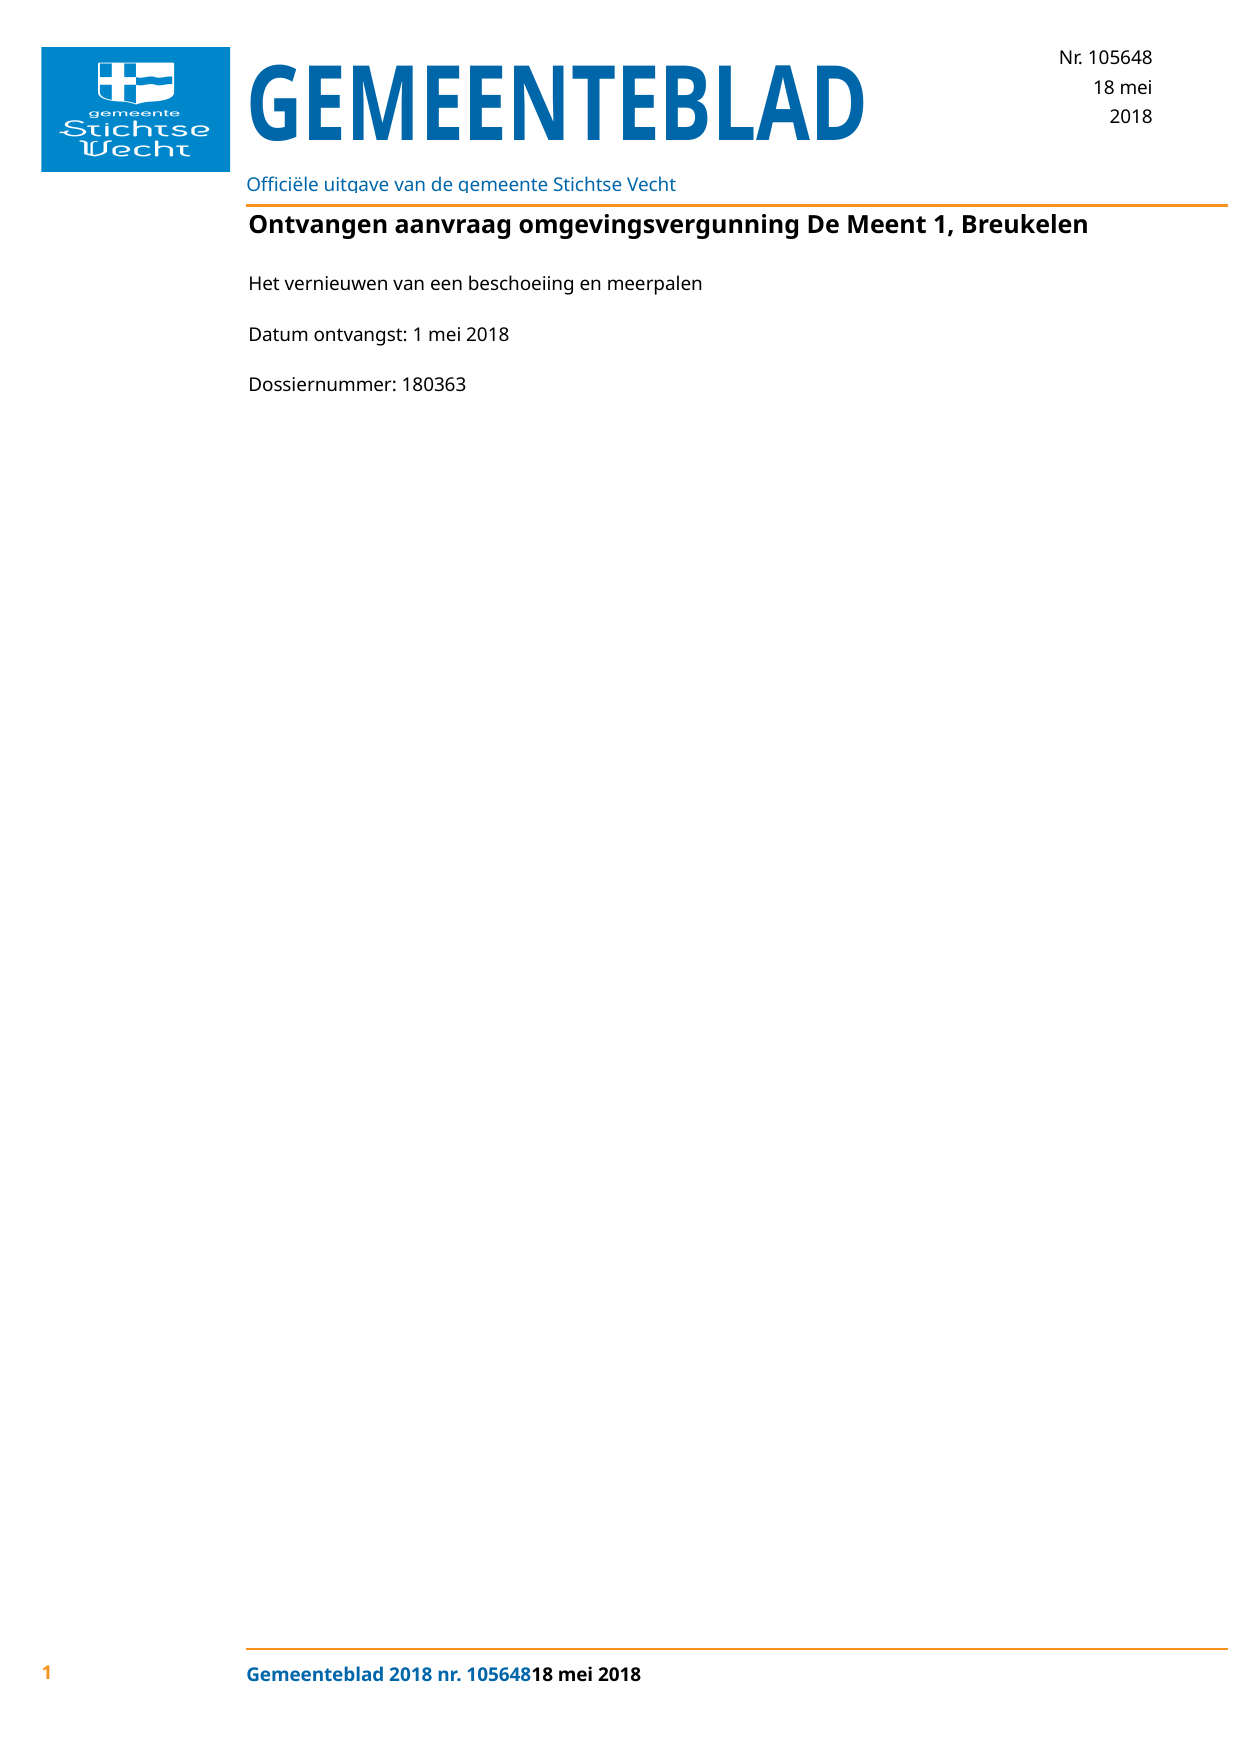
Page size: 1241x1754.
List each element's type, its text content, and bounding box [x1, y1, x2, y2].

picture [99, 63, 135, 101]
text Dossiernummer: 180363 [248, 371, 1152, 397]
text Datum ontvangst: 1 mei 2018 [248, 321, 1152, 346]
picture [137, 63, 174, 103]
text Het vernieuwen van een beschoeiing en meerpalen [248, 270, 1152, 296]
text Ontvangen aanvraag omgevingsvergunning De Meent 1, Breukelen [248, 207, 1152, 241]
